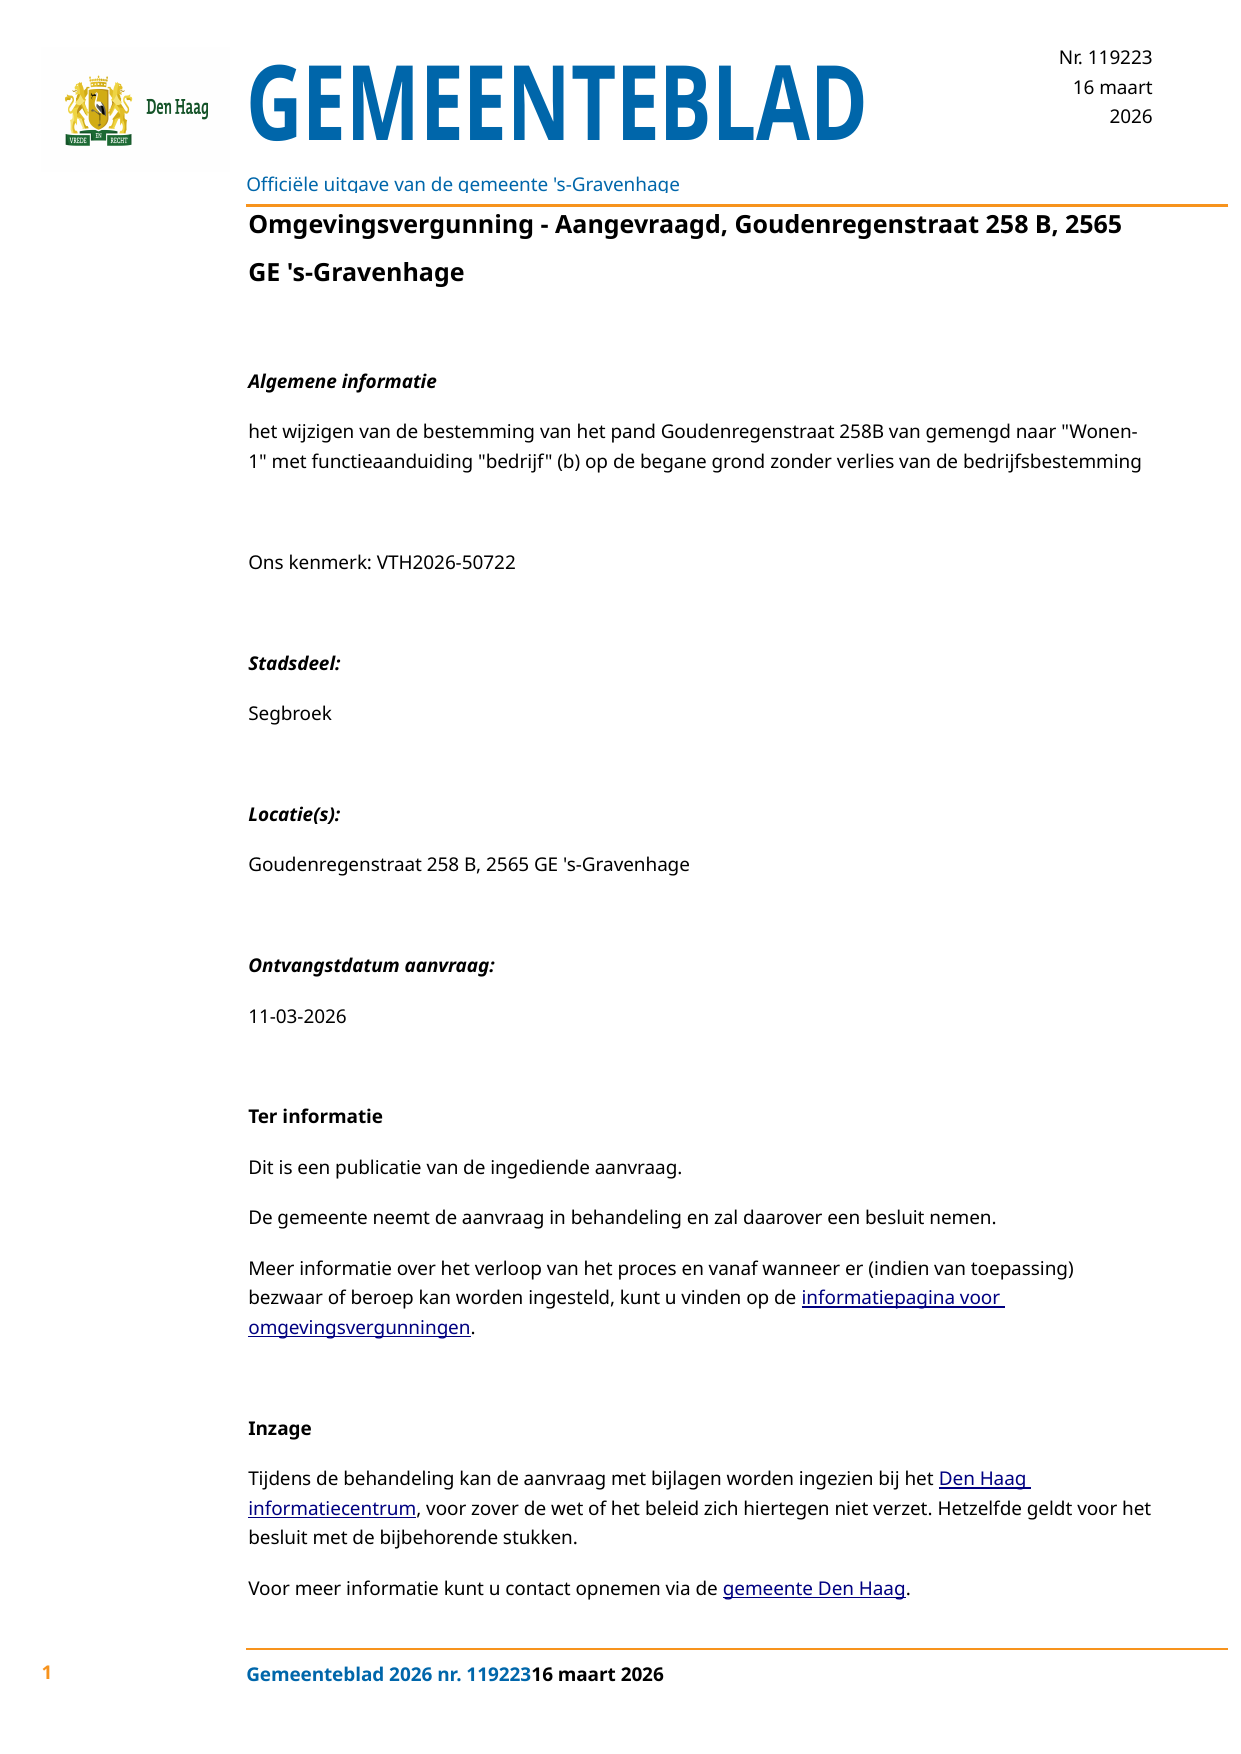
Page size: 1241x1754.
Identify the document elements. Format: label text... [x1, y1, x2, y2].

text Stadsdeel: [248, 650, 1152, 676]
picture [41, 47, 231, 172]
text De gemeente neemt de aanvraag in behandeling en zal daarover een besluit nemen. [248, 1204, 1152, 1230]
text 11-03-2026 [248, 1003, 1152, 1029]
text Ons kenmerk: VTH2026-50722 [248, 549, 1152, 575]
text Omgevingsvergunning - Aangevraagd, Goudenregenstraat 258 B, 2565 GE 's-Gravenhage [248, 207, 1152, 288]
text het wijzigen van de bestemming van het pand Goudenregenstraat 258B van gemengd naar "Wonen-1" met functieaanduiding "bedrijf" (b) op de begane grond zonder verlies van de bedrijfsbestemming [248, 419, 1152, 474]
text Inzage [248, 1415, 1152, 1441]
text Algemene informatie [248, 368, 1152, 394]
text Locatie(s): [248, 801, 1152, 827]
text Ter informatie [248, 1104, 1152, 1129]
text Meer informatie over het verloop van het proces en vanaf wanneer er (indien van toepassing) bezwaar of beroep kan worden ingesteld, kunt u vinden op de informatiepagina voor omgevingsvergunningen. [248, 1255, 1152, 1340]
text Segbroek [248, 700, 1152, 726]
text Tijdens de behandeling kan de aanvraag met bijlagen worden ingezien bij het Den Haag informatiecentrum, voor zover de wet of het beleid zich hiertegen niet verzet. Hetzelfde geldt voor het besluit met de bijbehorende stukken. [248, 1465, 1152, 1550]
text Goudenregenstraat 258 B, 2565 GE 's-Gravenhage [248, 852, 1152, 877]
text Ontvangstdatum aanvraag: [248, 952, 1152, 978]
text Voor meer informatie kunt u contact opnemen via de gemeente Den Haag. [248, 1575, 1152, 1601]
text Dit is een publicatie van de ingediende aanvraag. [248, 1154, 1152, 1180]
